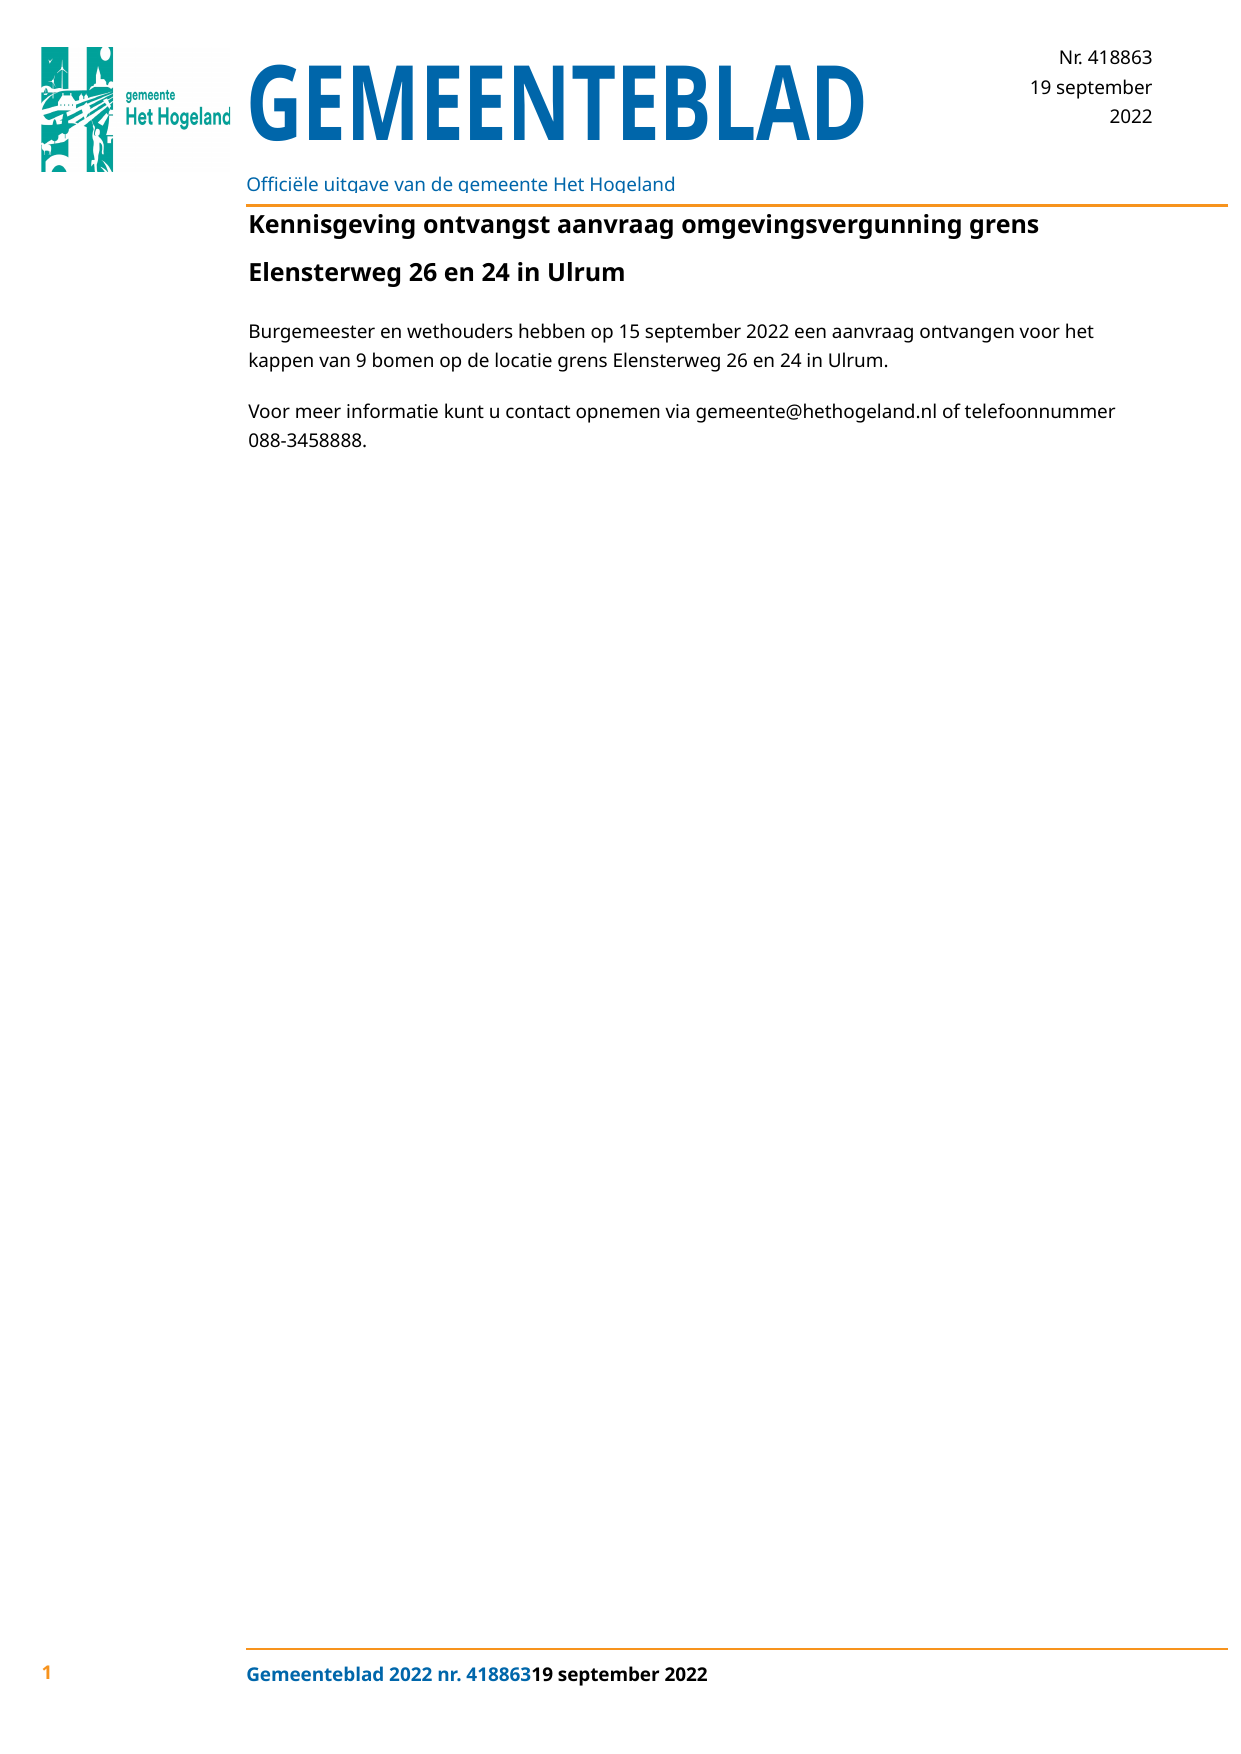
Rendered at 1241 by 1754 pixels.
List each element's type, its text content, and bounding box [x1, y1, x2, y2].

text Kennisgeving ontvangst aanvraag omgevingsvergunning grens Elensterweg 26 en 24 in Ulrum [248, 207, 1152, 288]
picture [41, 47, 231, 172]
text Burgemeester en wethouders hebben op 15 september 2022 een aanvraag ontvangen voor het kappen van 9 bomen op de locatie grens Elensterweg 26 en 24 in Ulrum. [248, 318, 1152, 373]
text Voor meer informatie kunt u contact opnemen via gemeente@hethogeland.nl of telefoonnummer 088-3458888. [248, 398, 1152, 453]
